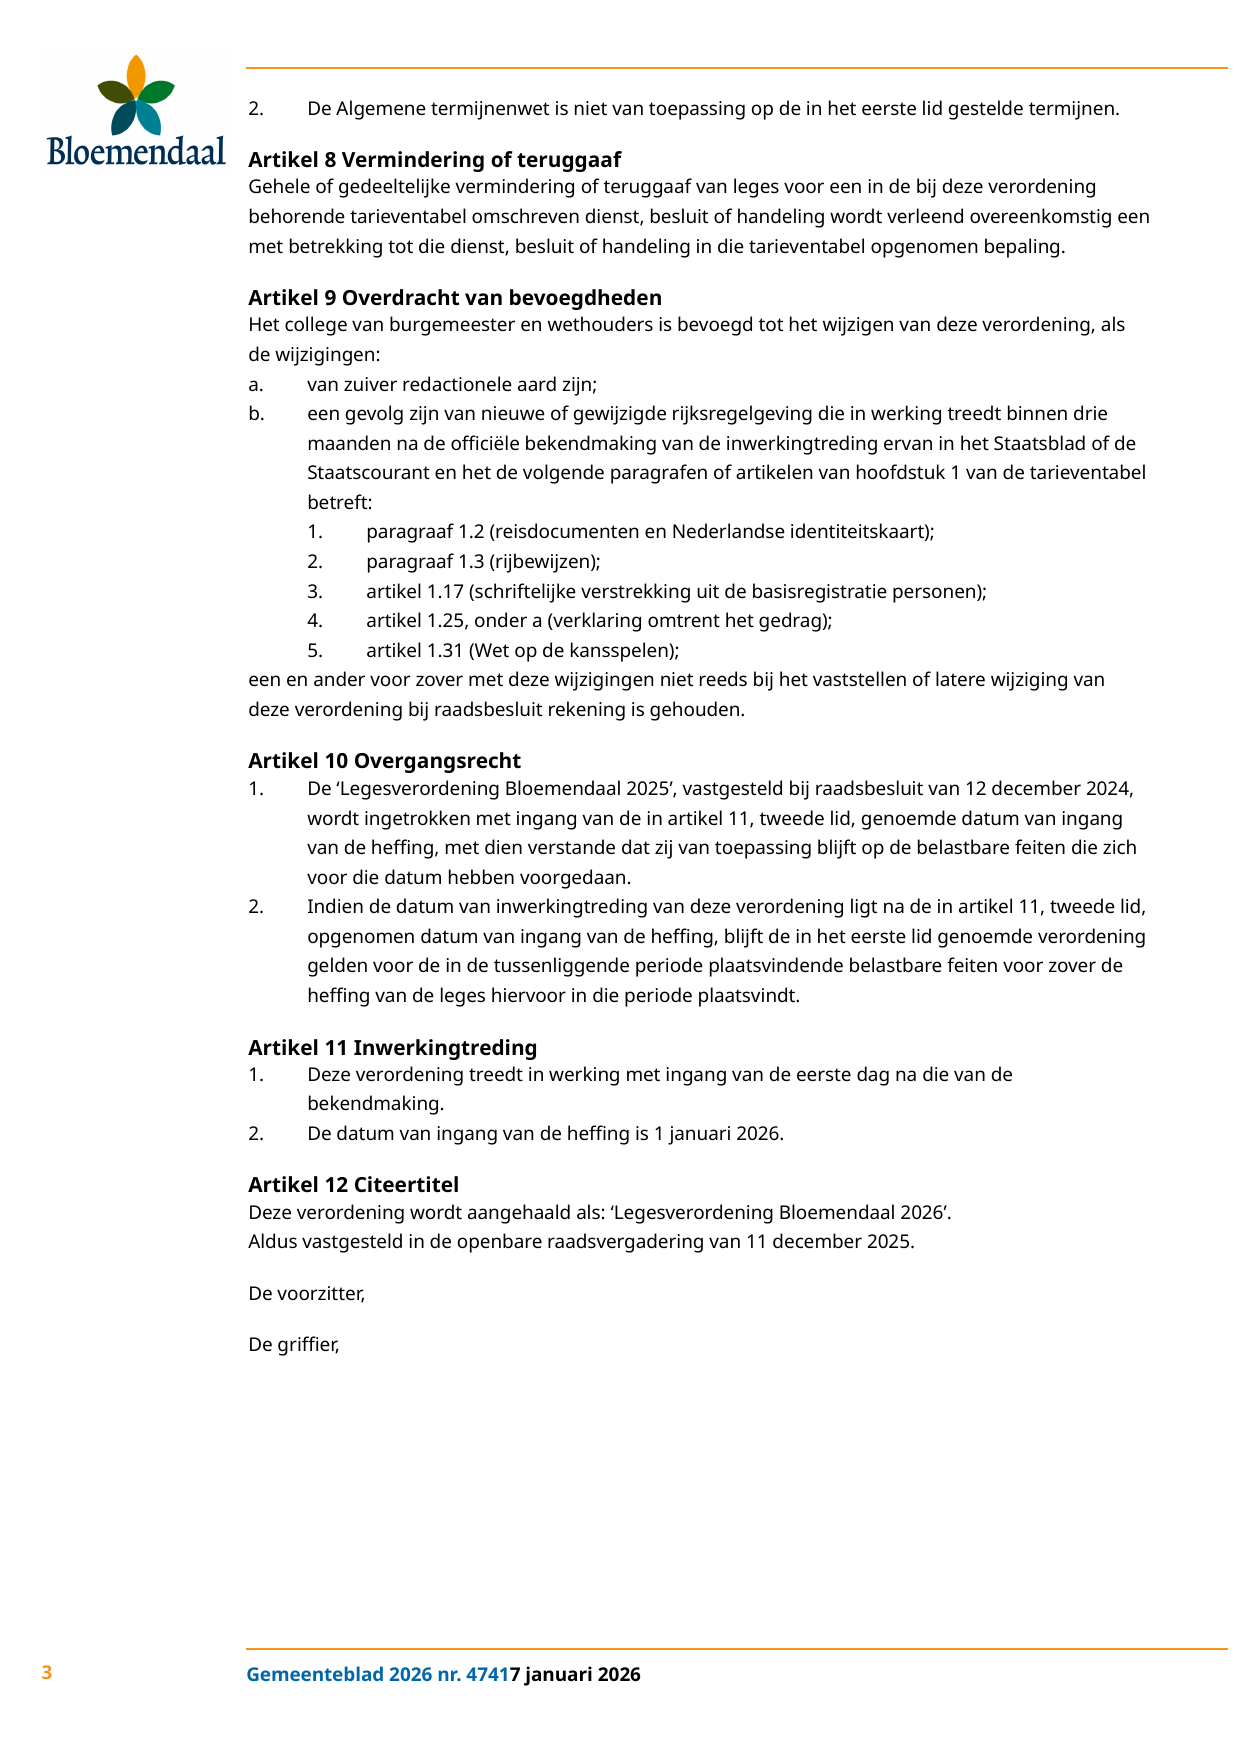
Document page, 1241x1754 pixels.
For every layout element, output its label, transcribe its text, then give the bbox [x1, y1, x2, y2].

list De ‘Legesverordening Bloemendaal 2025’, vastgesteld bij raadsbesluit van 12 december 2024, wordt ingetrokken met ingang van de in artikel 11, tweede lid, genoemde datum van ingang van de heffing, met dien verstande dat zij van toepassing blijft op de belastbare feiten die zich voor die datum hebben voorgedaan. [248, 775, 1152, 889]
list Indien de datum van inwerkingtreding van deze verordening ligt na de in artikel 11, tweede lid, opgenomen datum van ingang van de heffing, blijft de in het eerste lid genoemde verordening gelden voor de in de tussenliggende periode plaatsvindende belastbare feiten voor zover de heffing van de leges hiervoor in die periode plaatsvindt. [248, 893, 1152, 1008]
text Het college van burgemeester en wethouders is bevoegd tot het wijzigen van deze verordening, als de wijzigingen: [248, 312, 1152, 367]
text De griffier, [248, 1332, 1152, 1357]
list paragraaf 1.2 (reisdocumenten en Nederlandse identiteitskaart); [307, 519, 1152, 544]
list Deze verordening treedt in werking met ingang van de eerste dag na die van de bekendmaking. [248, 1061, 1152, 1116]
text De voorzitter, [248, 1280, 1152, 1306]
list De Algemene termijnenwet is niet van toepassing op de in het eerste lid gestelde termijnen. [248, 95, 1152, 121]
text Artikel 12 Citeertitel [248, 1171, 1152, 1199]
picture [41, 47, 231, 172]
text Artikel 9 Overdracht van bevoegdheden [248, 283, 1152, 312]
list een gevolg zijn van nieuwe of gewijzigde rijksregelgeving die in werking treedt binnen drie maanden na de officiële bekendmaking van de inwerkingtreding ervan in het Staatsblad of de Staatscourant en het de volgende paragrafen of artikelen van hoofdstuk 1 van de tarieventabel betreft: [248, 400, 1152, 515]
list artikel 1.25, onder a (verklaring omtrent het gedrag); [307, 607, 1152, 633]
text Aldus vastgesteld in de openbare raadsvergadering van 11 december 2025. [248, 1229, 1152, 1254]
list artikel 1.31 (Wet op de kansspelen); [307, 637, 1152, 663]
text Artikel 10 Overgangsrecht [248, 747, 1152, 775]
text Artikel 11 Inwerkingtreding [248, 1033, 1152, 1061]
text een en ander voor zover met deze wijzigingen niet reeds bij het vaststellen of latere wijziging van deze verordening bij raadsbesluit rekening is gehouden. [248, 667, 1152, 722]
list artikel 1.17 (schriftelijke verstrekking uit de basisregistratie personen); [307, 578, 1152, 604]
text Deze verordening wordt aangehaald als: ‘Legesverordening Bloemendaal 2026’. [248, 1199, 1152, 1225]
text Gehele of gedeeltelijke vermindering of teruggaaf van leges voor een in de bij deze verordening behorende tarieventabel omschreven dienst, besluit of handeling wordt verleend overeenkomstig een met betrekking tot die dienst, besluit of handeling in die tarieventabel opgenomen bepaling. [248, 174, 1152, 258]
list De datum van ingang van de heffing is 1 januari 2026. [248, 1120, 1152, 1146]
list van zuiver redactionele aard zijn; [248, 371, 1152, 397]
text Artikel 8 Vermindering of teruggaaf [248, 145, 1152, 174]
list paragraaf 1.3 (rijbewijzen); [307, 548, 1152, 574]
